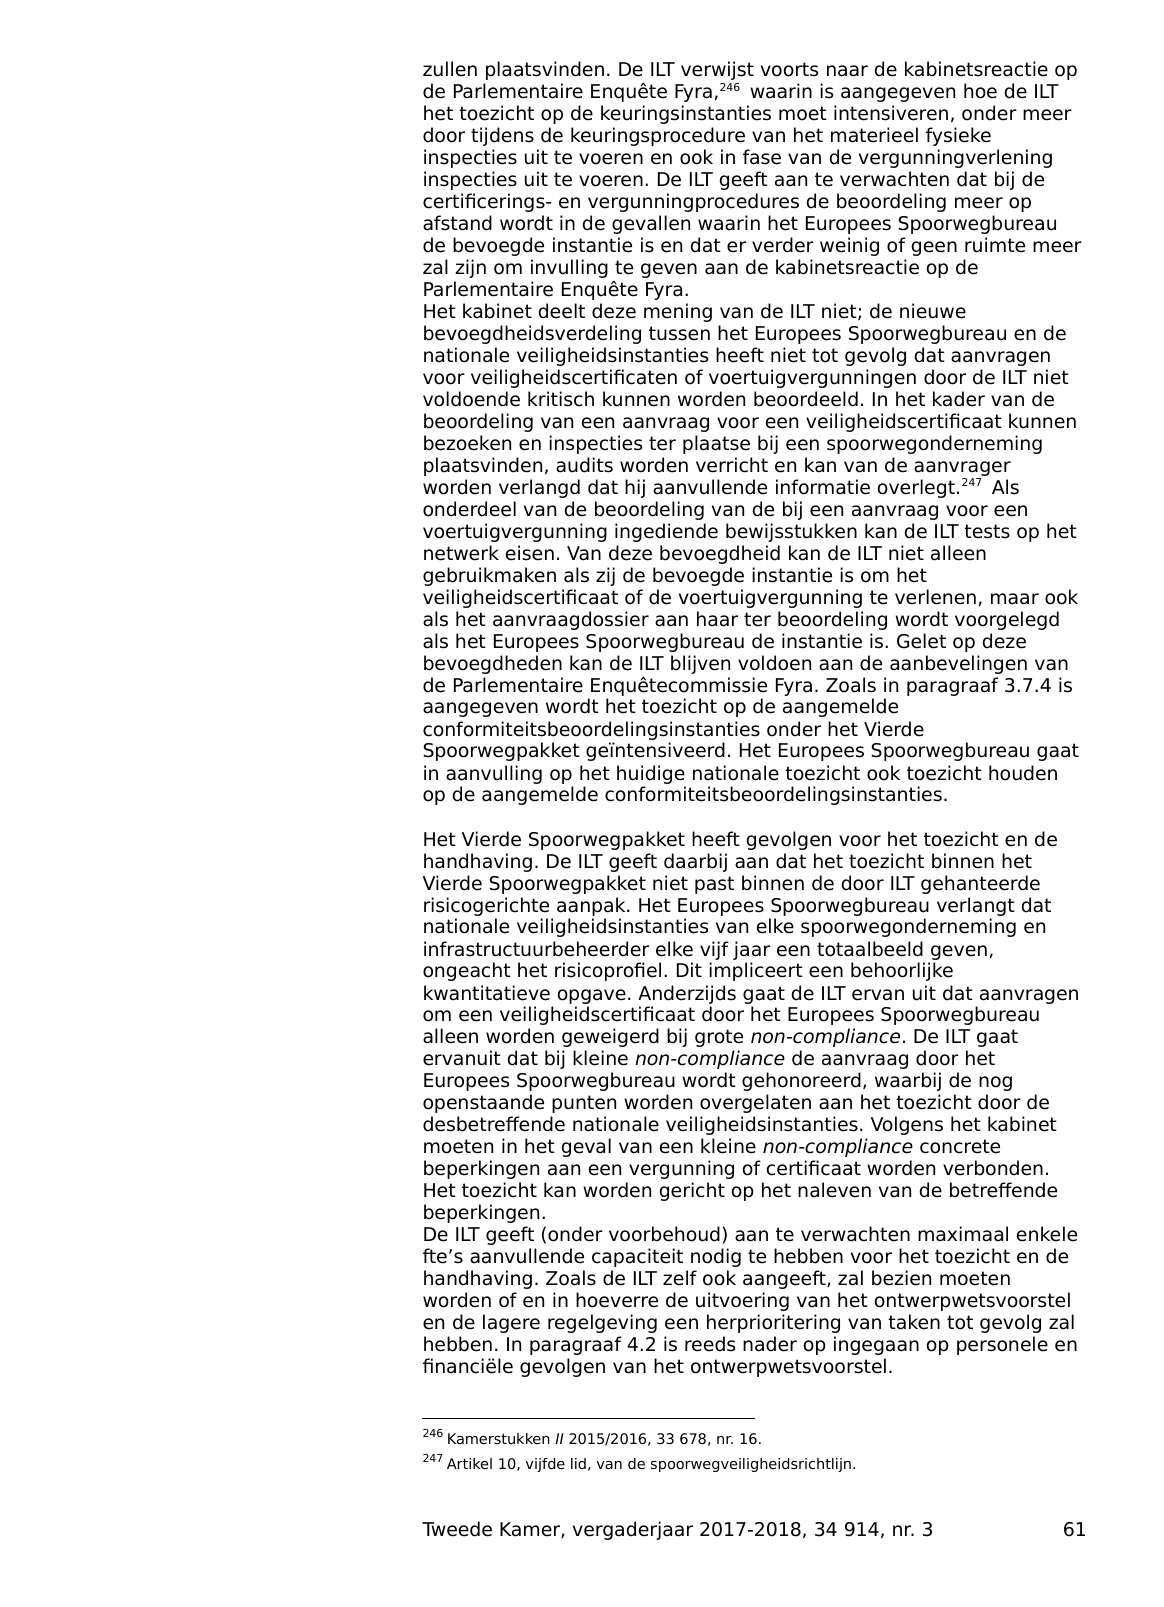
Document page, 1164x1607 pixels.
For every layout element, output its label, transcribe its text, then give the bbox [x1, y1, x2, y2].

text zullen plaatsvinden. De ILT verwijst voorts naar de kabinetsreactie op de Parlementaire Enquête Fyra, waarin is aangegeven hoe de ILT het toezicht op de keuringsinstanties moet intensiveren, onder meer door tijdens de keuringsprocedure van het materieel fysieke inspecties uit te voeren en ook in fase van de vergunningverlening inspecties uit te voeren. De ILT geeft aan te verwachten dat bij de certificerings- en vergunningprocedures de beoordeling meer op afstand wordt in de gevallen waarin het Europees Spoorwegbureau de bevoegde instantie is en dat er verder weinig of geen ruimte meer zal zijn om invulling te geven aan de kabinetsreactie op de Parlementaire Enquête Fyra. [422, 59, 1087, 301]
text Het kabinet deelt deze mening van de ILT niet; de nieuwe bevoegdheidsverdeling tussen het Europees Spoorwegbureau en de nationale veiligheidsinstanties heeft niet tot gevolg dat aanvragen voor veiligheidscertificaten of voertuigvergunningen door de ILT niet voldoende kritisch kunnen worden beoordeeld. In het kader van de beoordeling van een aanvraag voor een veiligheidscertificaat kunnen bezoeken en inspecties ter plaatse bij een spoorwegonderneming plaatsvinden, audits worden verricht en kan van de aanvrager worden verlangd dat hij aanvullende informatie overlegt. Als onderdeel van de beoordeling van de bij een aanvraag voor een voertuigvergunning ingediende bewijsstukken kan de ILT tests op het netwerk eisen. Van deze bevoegdheid kan de ILT niet alleen gebruikmaken als zij de bevoegde instantie is om het veiligheidscertificaat of de voertuigvergunning te verlenen, maar ook als het aanvraagdossier aan haar ter beoordeling wordt voorgelegd als het Europees Spoorwegbureau de instantie is. Gelet op deze bevoegdheden kan de ILT blijven voldoen aan de aanbevelingen van de Parlementaire Enquêtecommissie Fyra. Zoals in paragraaf 3.7.4 is aangegeven wordt het toezicht op de aangemelde conformiteitsbeoordelingsinstanties onder het Vierde Spoorwegpakket geïntensiveerd. Het Europees Spoorwegbureau gaat in aanvulling op het huidige nationale toezicht ook toezicht houden op de aangemelde conformiteitsbeoordelingsinstanties. [422, 301, 1087, 806]
text Kamerstukken II 2015/2016, 33 678, nr. 16. [422, 1427, 1087, 1449]
text Artikel 10, vijfde lid, van de spoorwegveiligheidsrichtlijn. [422, 1452, 1087, 1474]
text De ILT geeft (onder voorbehoud) aan te verwachten maximaal enkele fte’s aanvullende capaciteit nodig te hebben voor het toezicht en de handhaving. Zoals de ILT zelf ook aangeeft, zal bezien moeten worden of en in hoeverre de uitvoering van het ontwerpwetsvoorstel en de lagere regelgeving een herprioritering van taken tot gevolg zal hebben. In paragraaf 4.2 is reeds nader op ingegaan op personele en financiële gevolgen van het ontwerpwetsvoorstel. [422, 1224, 1087, 1378]
text Het Vierde Spoorwegpakket heeft gevolgen voor het toezicht en de handhaving. De ILT geeft daarbij aan dat het toezicht binnen het Vierde Spoorwegpakket niet past binnen de door ILT gehanteerde risicogerichte aanpak. Het Europees Spoorwegbureau verlangt dat nationale veiligheidsinstanties van elke spoorwegonderneming en infrastructuurbeheerder elke vijf jaar een totaalbeeld geven, ongeacht het risicoprofiel. Dit impliceert een behoorlijke kwantitatieve opgave. Anderzijds gaat de ILT ervan uit dat aanvragen om een veiligheidscertificaat door het Europees Spoorwegbureau alleen worden geweigerd bij grote non-compliance. De ILT gaat ervanuit dat bij kleine non-compliance de aanvraag door het Europees Spoorwegbureau wordt gehonoreerd, waarbij de nog openstaande punten worden overgelaten aan het toezicht door de desbetreffende nationale veiligheidsinstanties. Volgens het kabinet moeten in het geval van een kleine non-compliance concrete beperkingen aan een vergunning of certificaat worden verbonden. Het toezicht kan worden gericht op het naleven van de betreffende beperkingen. [422, 828, 1087, 1224]
